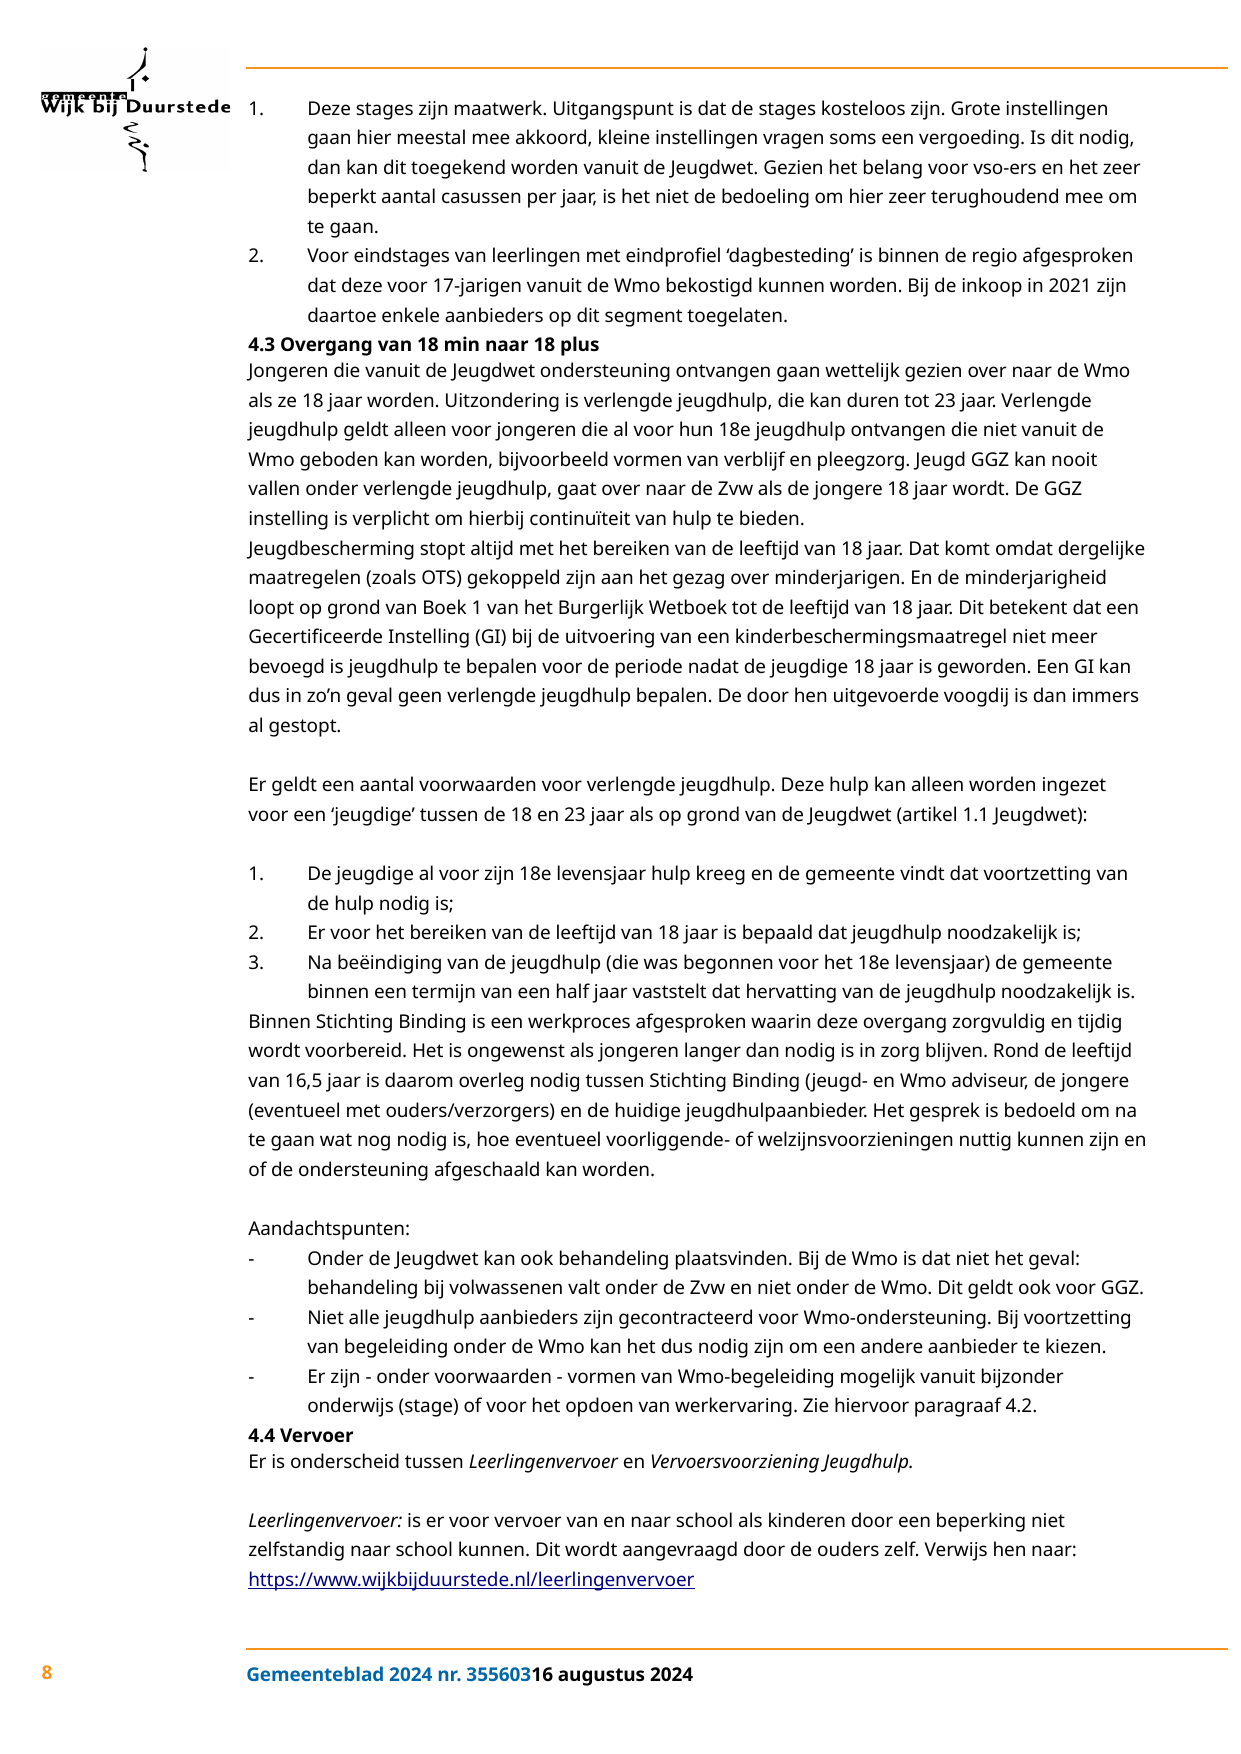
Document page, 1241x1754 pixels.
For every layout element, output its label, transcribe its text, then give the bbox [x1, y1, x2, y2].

list Er voor het bereiken van de leeftijd van 18 jaar is bepaald dat jeugdhulp noodzakelijk is; [248, 919, 1152, 945]
list Er zijn - onder voorwaarden - vormen van Wmo-begeleiding mogelijk vanuit bijzonder onderwijs (stage) of voor het opdoen van werkervaring. Zie hiervoor paragraaf 4.2. [248, 1363, 1152, 1418]
text Er geldt een aantal voorwaarden voor verlengde jeugdhulp. Deze hulp kan alleen worden ingezet voor een ‘jeugdige’ tussen de 18 en 23 jaar als op grond van de Jeugdwet (artikel 1.1 Jeugdwet): [248, 771, 1152, 827]
list Onder de Jeugdwet kan ook behandeling plaatsvinden. Bij de Wmo is dat niet het geval: behandeling bij volwassenen valt onder de Zvw en niet onder de Wmo. Dit geldt ook voor GGZ. [248, 1245, 1152, 1300]
list De jeugdige al voor zijn 18e levensjaar hulp kreeg en de gemeente vindt dat voortzetting van de hulp nodig is; [248, 860, 1152, 915]
picture [41, 47, 231, 172]
list Deze stages zijn maatwerk. Uitgangspunt is dat de stages kosteloos zijn. Grote instellingen gaan hier meestal mee akkoord, kleine instellingen vragen soms een vergoeding. Is dit nodig, dan kan dit toegekend worden vanuit de Jeugdwet. Gezien het belang voor vso-ers en het zeer beperkt aantal casussen per jaar, is het niet de bedoeling om hier zeer terughoudend mee om te gaan. [248, 95, 1152, 239]
text Jeugdbescherming stopt altijd met het bereiken van de leeftijd van 18 jaar. Dat komt omdat dergelijke maatregelen (zoals OTS) gekoppeld zijn aan het gezag over minderjarigen. En de minderjarigheid loopt op grond van Boek 1 van het Burgerlijk Wetboek tot de leeftijd van 18 jaar. Dit betekent dat een Gecertificeerde Instelling (GI) bij de uitvoering van een kinderbeschermingsmaatregel niet meer bevoegd is jeugdhulp te bepalen voor de periode nadat de jeugdige 18 jaar is geworden. Een GI kan dus in zo’n geval geen verlengde jeugdhulp bepalen. De door hen uitgevoerde voogdij is dan immers al gestopt. [248, 535, 1152, 738]
list Na beëindiging van de jeugdhulp (die was begonnen voor het 18e levensjaar) de gemeente binnen een termijn van een half jaar vaststelt dat hervatting van de jeugdhulp noodzakelijk is. [248, 949, 1152, 1004]
text Aandachtspunten: [248, 1215, 1152, 1241]
text Jongeren die vanuit de Jeugdwet ondersteuning ontvangen gaan wettelijk gezien over naar de Wmo als ze 18 jaar worden. Uitzondering is verlengde jeugdhulp, die kan duren tot 23 jaar. Verlengde jeugdhulp geldt alleen voor jongeren die al voor hun 18e jeugdhulp ontvangen die niet vanuit de Wmo geboden kan worden, bijvoorbeeld vormen van verblijf en pleegzorg. Jeugd GGZ kan nooit vallen onder verlengde jeugdhulp, gaat over naar de Zvw als de jongere 18 jaar wordt. De GGZ instelling is verplicht om hierbij continuïteit van hulp te bieden. [248, 357, 1152, 531]
text Er is onderscheid tussen Leerlingenvervoer en Vervoersvoorziening Jeugdhulp. [248, 1448, 1152, 1474]
list Voor eindstages van leerlingen met eindprofiel ‘dagbesteding’ is binnen de regio afgesproken dat deze voor 17-jarigen vanuit de Wmo bekostigd kunnen worden. Bij de inkoop in 2021 zijn daartoe enkele aanbieders op dit segment toegelaten. [248, 243, 1152, 328]
text Leerlingenvervoer: is er voor vervoer van en naar school als kinderen door een beperking niet zelfstandig naar school kunnen. Dit wordt aangevraagd door de ouders zelf. Verwijs hen naar: https://www.wijkbijduurstede.nl/leerlingenvervoer [248, 1507, 1152, 1592]
list Niet alle jeugdhulp aanbieders zijn gecontracteerd voor Wmo-ondersteuning. Bij voortzetting van begeleiding onder de Wmo kan het dus nodig zijn om een andere aanbieder te kiezen. [248, 1304, 1152, 1359]
text 4.3 Overgang van 18 min naar 18 plus [248, 331, 1152, 357]
text 4.4 Vervoer [248, 1422, 1152, 1448]
text Binnen Stichting Binding is een werkproces afgesproken waarin deze overgang zorgvuldig en tijdig wordt voorbereid. Het is ongewenst als jongeren langer dan nodig is in zorg blijven. Rond de leeftijd van 16,5 jaar is daarom overleg nodig tussen Stichting Binding (jeugd- en Wmo adviseur, de jongere (eventueel met ouders/verzorgers) en de huidige jeugdhulpaanbieder. Het gesprek is bedoeld om na te gaan wat nog nodig is, hoe eventueel voorliggende- of welzijnsvoorzieningen nuttig kunnen zijn en of de ondersteuning afgeschaald kan worden. [248, 1008, 1152, 1182]
